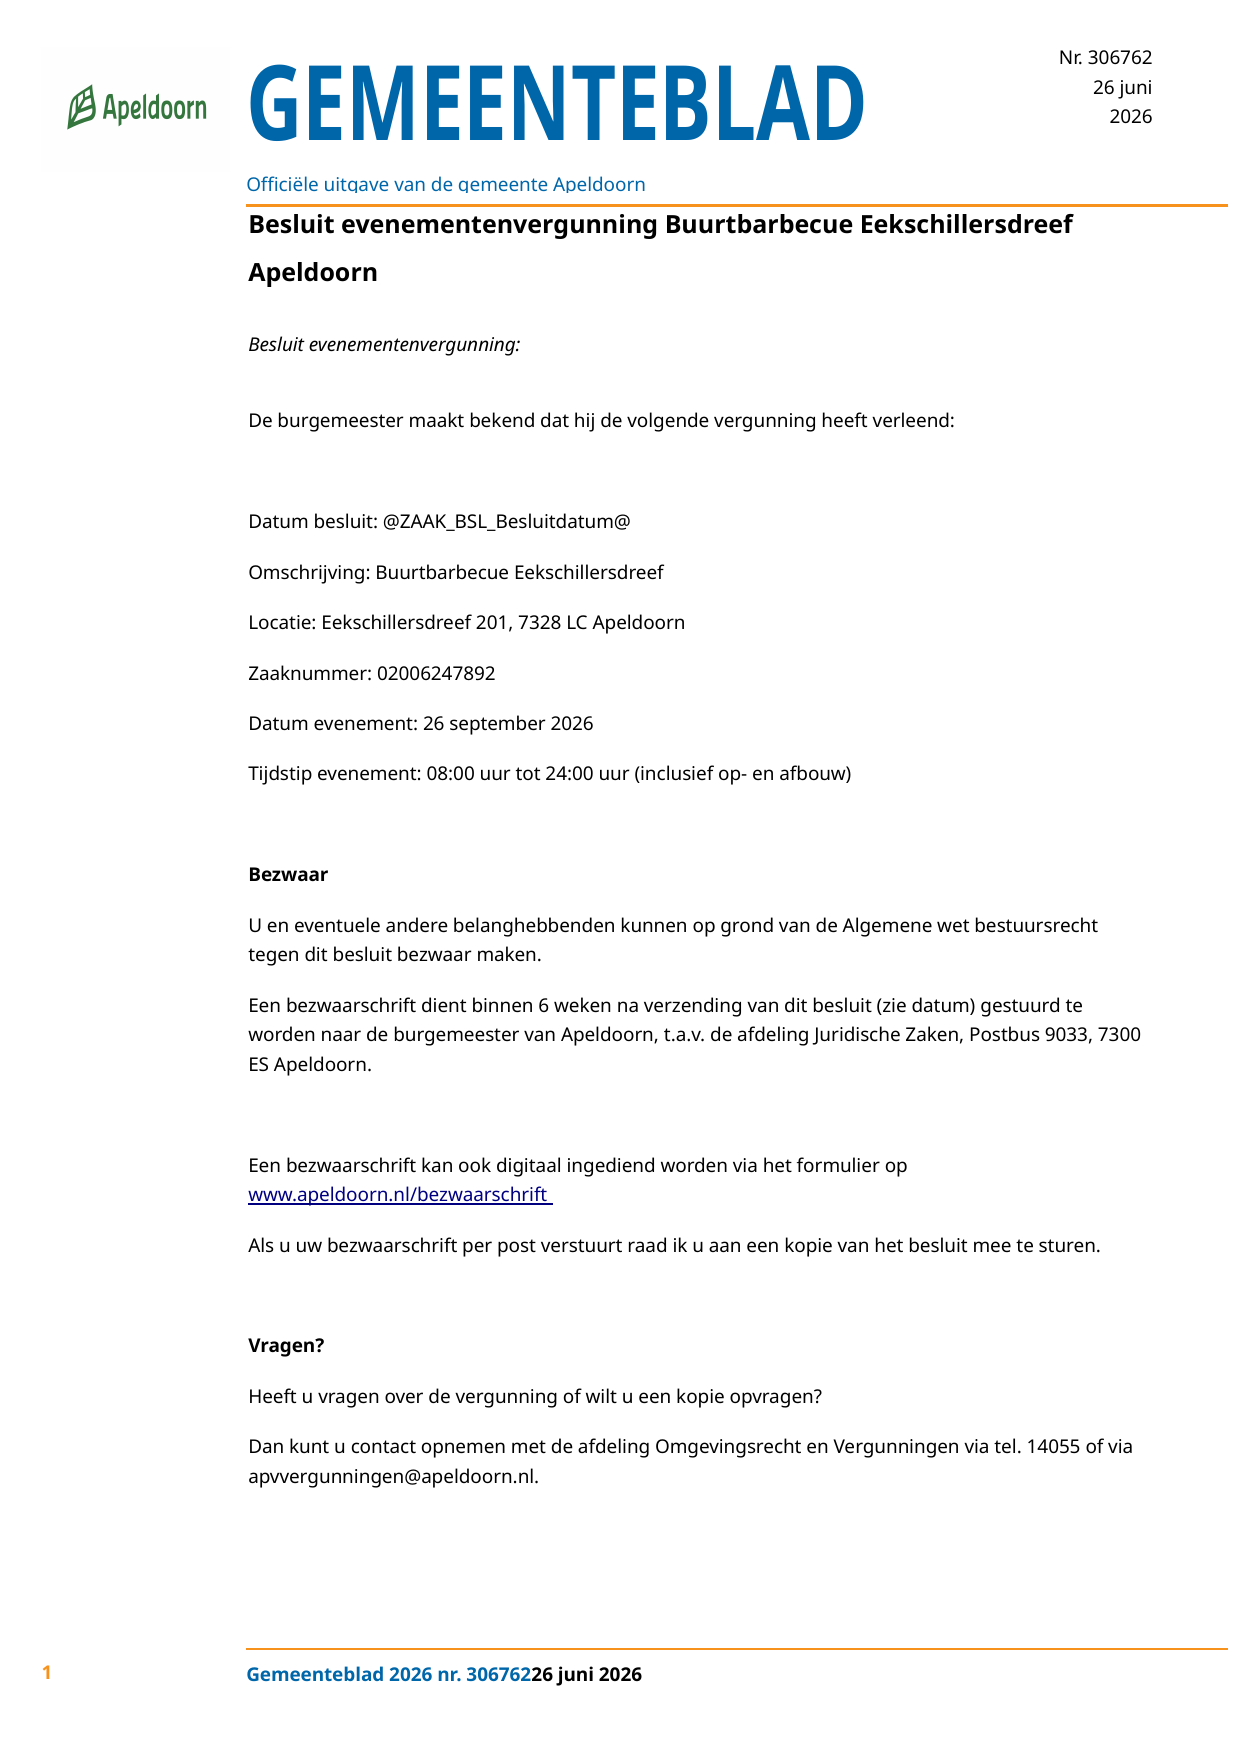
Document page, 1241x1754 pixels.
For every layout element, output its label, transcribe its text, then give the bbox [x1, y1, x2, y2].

text Een bezwaarschrift dient binnen 6 weken na verzending van dit besluit (zie datum) gestuurd te worden naar de burgemeester van Apeldoorn, t.a.v. de afdeling Juridische Zaken, Postbus 9033, 7300 ES Apeldoorn. [248, 992, 1152, 1077]
text Vragen? [248, 1333, 1152, 1358]
text Zaaknummer: 02006247892 [248, 660, 1152, 685]
text Als u uw bezwaarschrift per post verstuurt raad ik u aan een kopie van het besluit mee te sturen. [248, 1232, 1152, 1257]
text De burgemeester maakt bekend dat hij de volgende vergunning heeft verleend: [248, 408, 1152, 433]
picture [41, 47, 231, 172]
text Een bezwaarschrift kan ook digitaal ingediend worden via het formulier op www.apeldoorn.nl/bezwaarschrift [248, 1152, 1152, 1207]
text Omschrijving: Buurtbarbecue Eekschillersdreef [248, 559, 1152, 584]
text Datum besluit: @ZAAK_BSL_Besluitdatum@ [248, 508, 1152, 534]
text Heeft u vragen over de vergunning of wilt u een kopie opvragen? [248, 1383, 1152, 1409]
text Locatie: Eekschillersdreef 201, 7328 LC Apeldoorn [248, 609, 1152, 635]
text Bezwaar [248, 861, 1152, 887]
text Besluit evenementenvergunning: [248, 331, 1152, 357]
text Tijdstip evenement: 08:00 uur tot 24:00 uur (inclusief op- en afbouw) [248, 761, 1152, 786]
text U en eventuele andere belanghebbenden kunnen op grond van de Algemene wet bestuursrecht tegen dit besluit bezwaar maken. [248, 912, 1152, 967]
text Datum evenement: 26 september 2026 [248, 710, 1152, 736]
text Dan kunt u contact opnemen met de afdeling Omgevingsrecht en Vergunningen via tel. 14055 of via apvvergunningen@apeldoorn.nl. [248, 1433, 1152, 1489]
text Besluit evenementenvergunning Buurtbarbecue Eekschillersdreef Apeldoorn [248, 207, 1152, 288]
